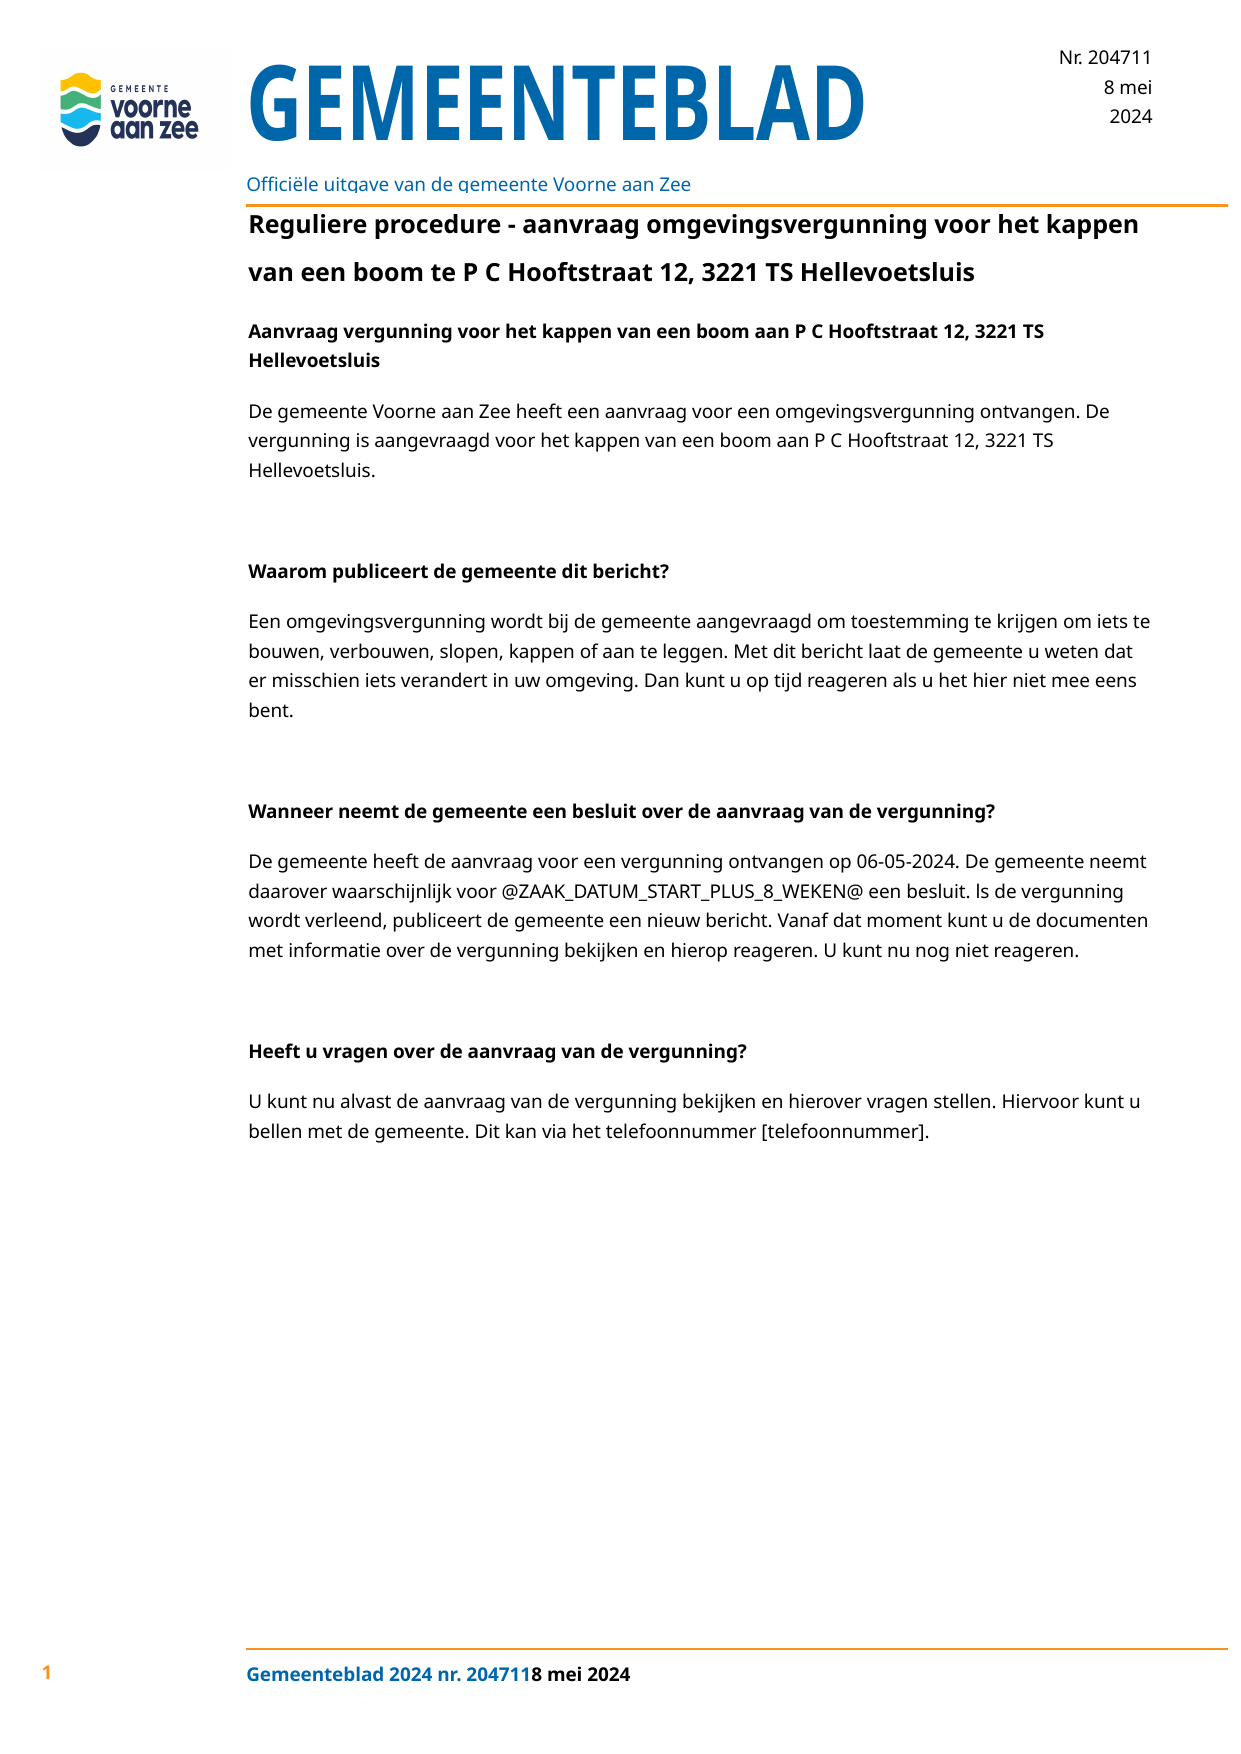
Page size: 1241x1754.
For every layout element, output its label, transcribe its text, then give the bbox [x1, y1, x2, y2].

picture [41, 47, 231, 172]
text Een omgevingsvergunning wordt bij de gemeente aangevraagd om toestemming te krijgen om iets te bouwen, verbouwen, slopen, kappen of aan te leggen. Met dit bericht laat de gemeente u weten dat er misschien iets verandert in uw omgeving. Dan kunt u op tijd reageren als u het hier niet mee eens bent. [248, 608, 1152, 723]
text De gemeente heeft de aanvraag voor een vergunning ontvangen op 06-05-2024. De gemeente neemt daarover waarschijnlijk voor @ZAAK_DATUM_START_PLUS_8_WEKEN@ een besluit. ls de vergunning wordt verleend, publiceert de gemeente een nieuw bericht. Vanaf dat moment kunt u de documenten met informatie over de vergunning bekijken en hierop reageren. U kunt nu nog niet reageren. [248, 848, 1152, 963]
text U kunt nu alvast de aanvraag van de vergunning bekijken en hierover vragen stellen. Hiervoor kunt u bellen met de gemeente. Dit kan via het telefoonnummer [telefoonnummer]. [248, 1088, 1152, 1144]
text Reguliere procedure - aanvraag omgevingsvergunning voor het kappen van een boom te P C Hooftstraat 12, 3221 TS Hellevoetsluis [248, 207, 1152, 288]
text Heeft u vragen over de aanvraag van de vergunning? [248, 1038, 1152, 1064]
text Waarom publiceert de gemeente dit bericht? [248, 558, 1152, 584]
text Wanneer neemt de gemeente een besluit over de aanvraag van de vergunning? [248, 798, 1152, 824]
text Aanvraag vergunning voor het kappen van een boom aan P C Hooftstraat 12, 3221 TS Hellevoetsluis [248, 318, 1152, 373]
text De gemeente Voorne aan Zee heeft een aanvraag voor een omgevingsvergunning ontvangen. De vergunning is aangevraagd voor het kappen van een boom aan P C Hooftstraat 12, 3221 TS Hellevoetsluis. [248, 398, 1152, 483]
